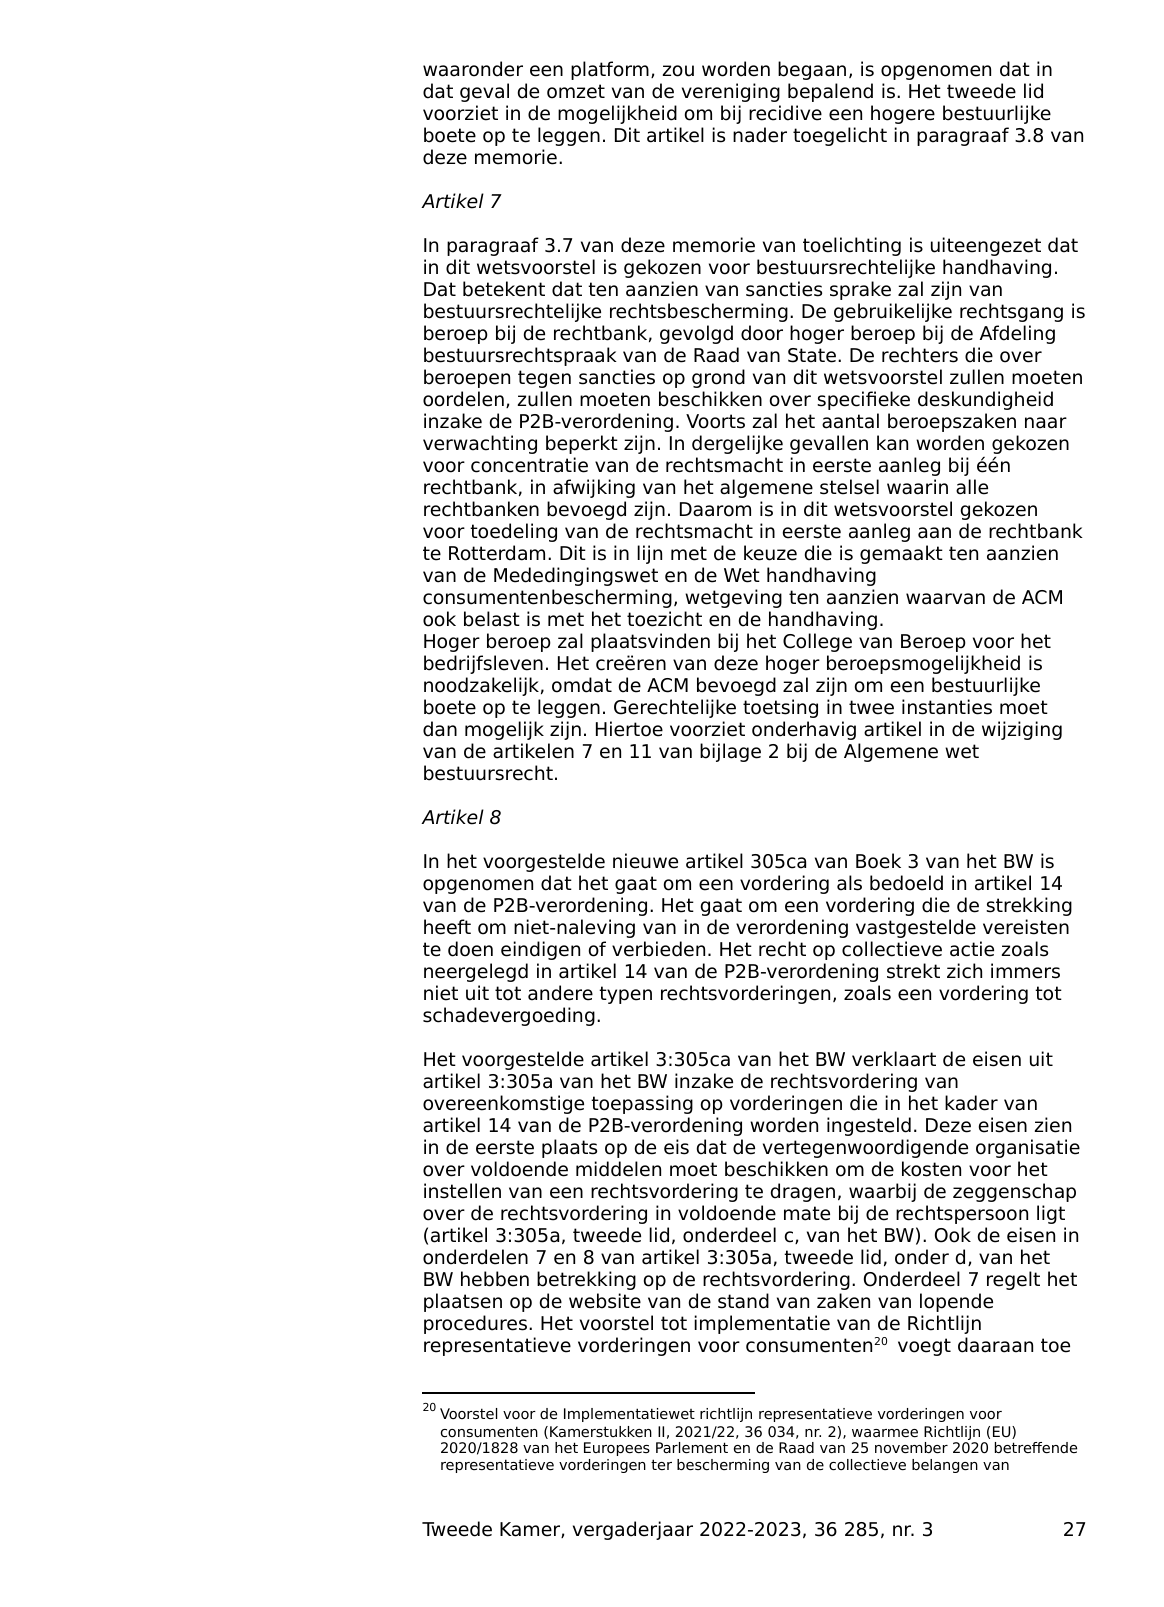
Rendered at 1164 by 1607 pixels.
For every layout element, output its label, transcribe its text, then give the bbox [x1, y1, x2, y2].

text Het voorgestelde artikel 3:305ca van het BW verklaart de eisen uit artikel 3:305a van het BW inzake de rechtsvordering van overeenkomstige toepassing op vorderingen die in het kader van artikel 14 van de P2B-verordening worden ingesteld. Deze eisen zien in de eerste plaats op de eis dat de vertegenwoordigende organisatie over voldoende middelen moet beschikken om de kosten voor het instellen van een rechtsvordering te dragen, waarbij de zeggenschap over de rechtsvordering in voldoende mate bij de rechtspersoon ligt (artikel 3:305a, tweede lid, onderdeel c, van het BW). Ook de eisen in onderdelen 7 en 8 van artikel 3:305a, tweede lid, onder d, van het BW hebben betrekking op de rechtsvordering. Onderdeel 7 regelt het plaatsen op de website van de stand van zaken van lopende procedures. Het voorstel tot implementatie van de Richtlijn representatieve vorderingen voor consumenten voegt daaraan toe [422, 1049, 1087, 1357]
text Voorstel voor de Implementatiewet richtlijn representatieve vorderingen voor consumenten (Kamerstukken II, 2021/22, 36 034, nr. 2), waarmee Richtlijn (EU) 2020/1828 van het Europees Parlement en de Raad van 25 november 2020 betreffende representatieve vorderingen ter bescherming van de collectieve belangen van [422, 1402, 1087, 1474]
text In het voorgestelde nieuwe artikel 305ca van Boek 3 van het BW is opgenomen dat het gaat om een vordering als bedoeld in artikel 14 van de P2B-verordening. Het gaat om een vordering die de strekking heeft om niet-naleving van in de verordening vastgestelde vereisten te doen eindigen of verbieden. Het recht op collectieve actie zoals neergelegd in artikel 14 van de P2B-verordening strekt zich immers niet uit tot andere typen rechtsvorderingen, zoals een vordering tot schadevergoeding. [422, 851, 1087, 1027]
text waaronder een platform, zou worden begaan, is opgenomen dat in dat geval de omzet van de vereniging bepalend is. Het tweede lid voorziet in de mogelijkheid om bij recidive een hogere bestuurlijke boete op te leggen. Dit artikel is nader toegelicht in paragraaf 3.8 van deze memorie. [422, 59, 1087, 169]
text In paragraaf 3.7 van deze memorie van toelichting is uiteengezet dat in dit wetsvoorstel is gekozen voor bestuursrechtelijke handhaving. Dat betekent dat ten aanzien van sancties sprake zal zijn van bestuursrechtelijke rechtsbescherming. De gebruikelijke rechtsgang is beroep bij de rechtbank, gevolgd door hoger beroep bij de Afdeling bestuursrechtspraak van de Raad van State. De rechters die over beroepen tegen sancties op grond van dit wetsvoorstel zullen moeten oordelen, zullen moeten beschikken over specifieke deskundigheid inzake de P2B-verordening. Voorts zal het aantal beroepszaken naar verwachting beperkt zijn. In dergelijke gevallen kan worden gekozen voor concentratie van de rechtsmacht in eerste aanleg bij één rechtbank, in afwijking van het algemene stelsel waarin alle rechtbanken bevoegd zijn. Daarom is in dit wetsvoorstel gekozen voor toedeling van de rechtsmacht in eerste aanleg aan de rechtbank te Rotterdam. Dit is in lijn met de keuze die is gemaakt ten aanzien van de Mededingingswet en de Wet handhaving consumentenbescherming, wetgeving ten aanzien waarvan de ACM ook belast is met het toezicht en de handhaving. [422, 235, 1087, 631]
text Hoger beroep zal plaatsvinden bij het College van Beroep voor het bedrijfsleven. Het creëren van deze hoger beroepsmogelijkheid is noodzakelijk, omdat de ACM bevoegd zal zijn om een bestuurlijke boete op te leggen. Gerechtelijke toetsing in twee instanties moet dan mogelijk zijn. Hiertoe voorziet onderhavig artikel in de wijziging van de artikelen 7 en 11 van bijlage 2 bij de Algemene wet bestuursrecht. [422, 631, 1087, 785]
subtitle Artikel 8 [422, 807, 1087, 829]
subtitle Artikel 7 [422, 191, 1087, 213]
